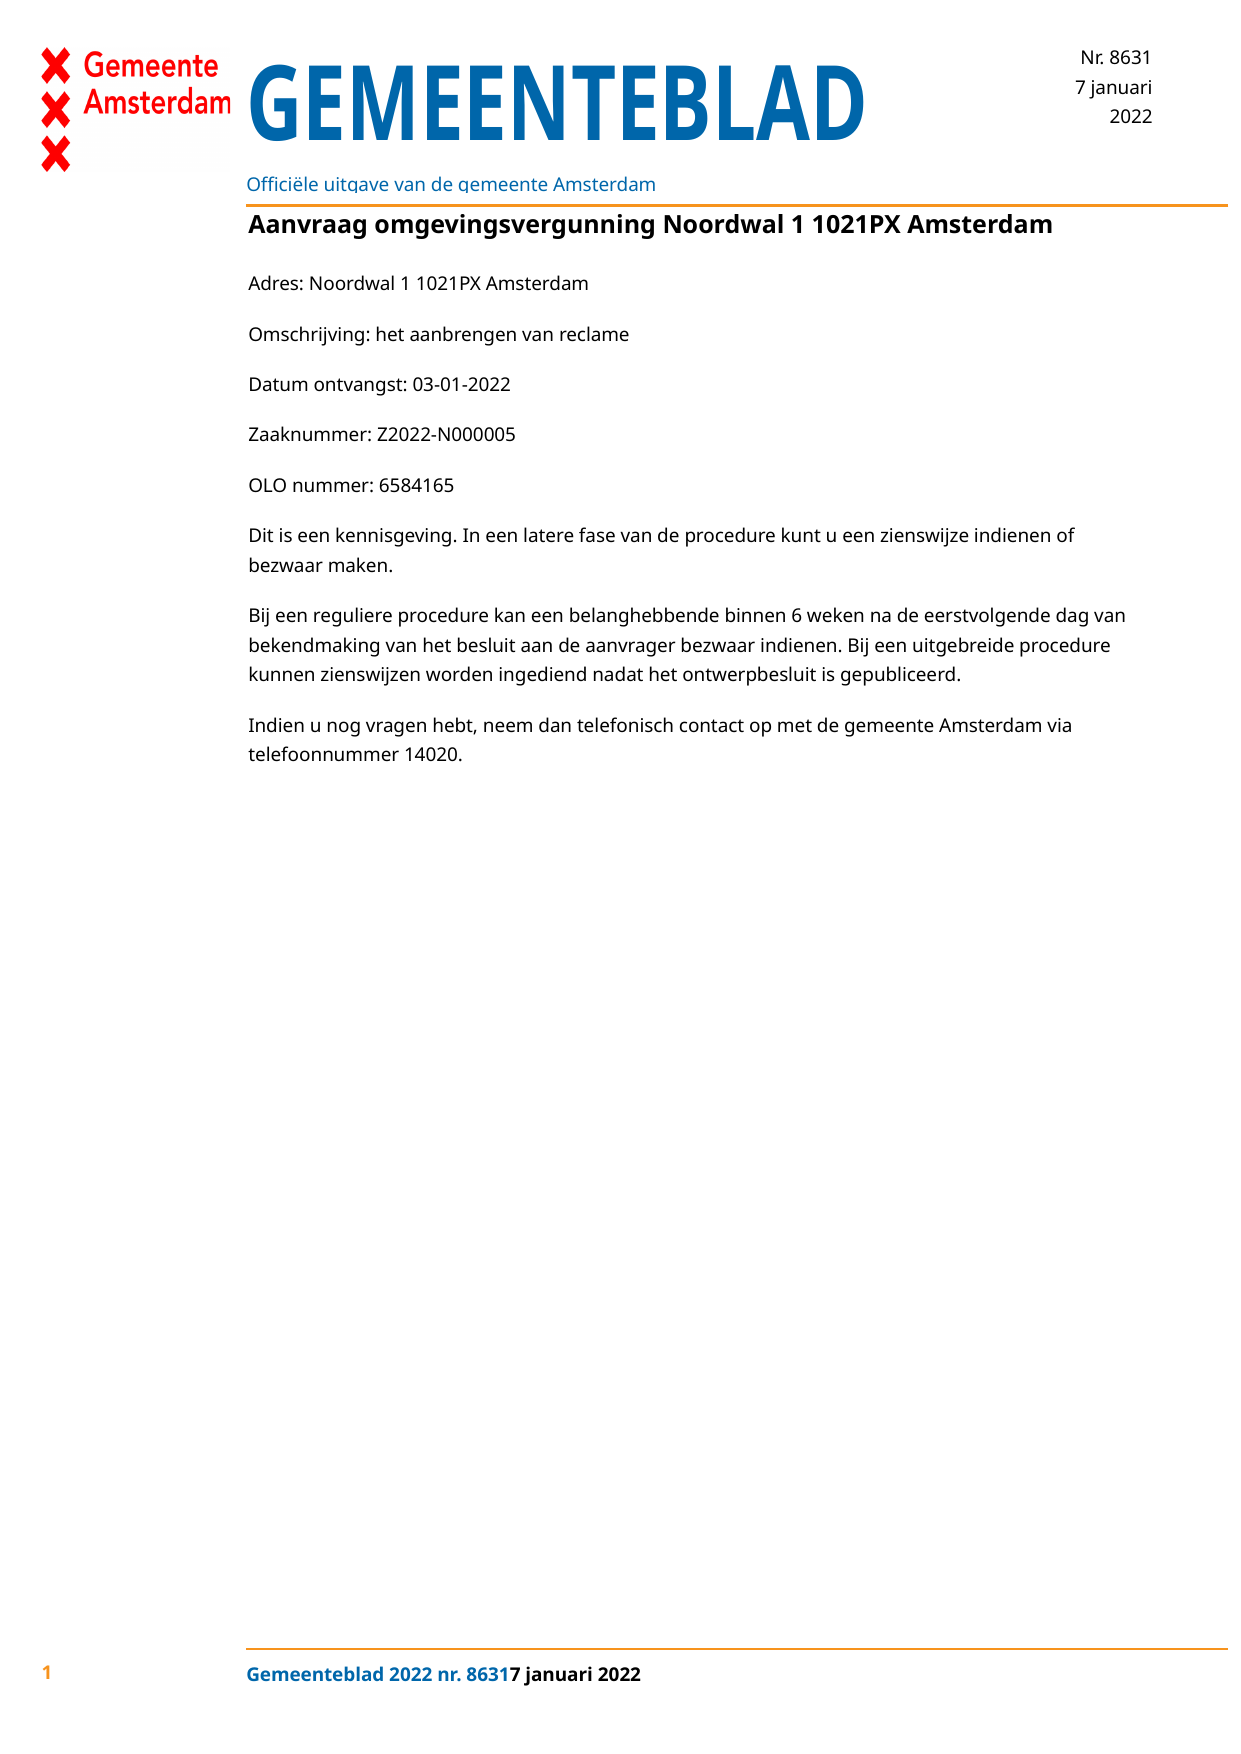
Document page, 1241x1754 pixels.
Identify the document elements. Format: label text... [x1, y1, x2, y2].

picture [41, 47, 231, 172]
text Omschrijving: het aanbrengen van reclame [248, 321, 1152, 346]
text Dit is een kennisgeving. In een latere fase van de procedure kunt u een zienswijze indienen of bezwaar maken. [248, 522, 1152, 578]
text Bij een reguliere procedure kan een belanghebbende binnen 6 weken na de eerstvolgende dag van bekendmaking van het besluit aan de aanvrager bezwaar indienen. Bij een uitgebreide procedure kunnen zienswijzen worden ingediend nadat het ontwerpbesluit is gepubliceerd. [248, 602, 1152, 687]
text Adres: Noordwal 1 1021PX Amsterdam [248, 270, 1152, 296]
text Indien u nog vragen hebt, neem dan telefonisch contact op met de gemeente Amsterdam via telefoonnummer 14020. [248, 712, 1152, 767]
text Aanvraag omgevingsvergunning Noordwal 1 1021PX Amsterdam [248, 207, 1152, 241]
text Zaaknummer: Z2022-N000005 [248, 422, 1152, 447]
text Datum ontvangst: 03-01-2022 [248, 371, 1152, 397]
text OLO nummer: 6584165 [248, 472, 1152, 498]
